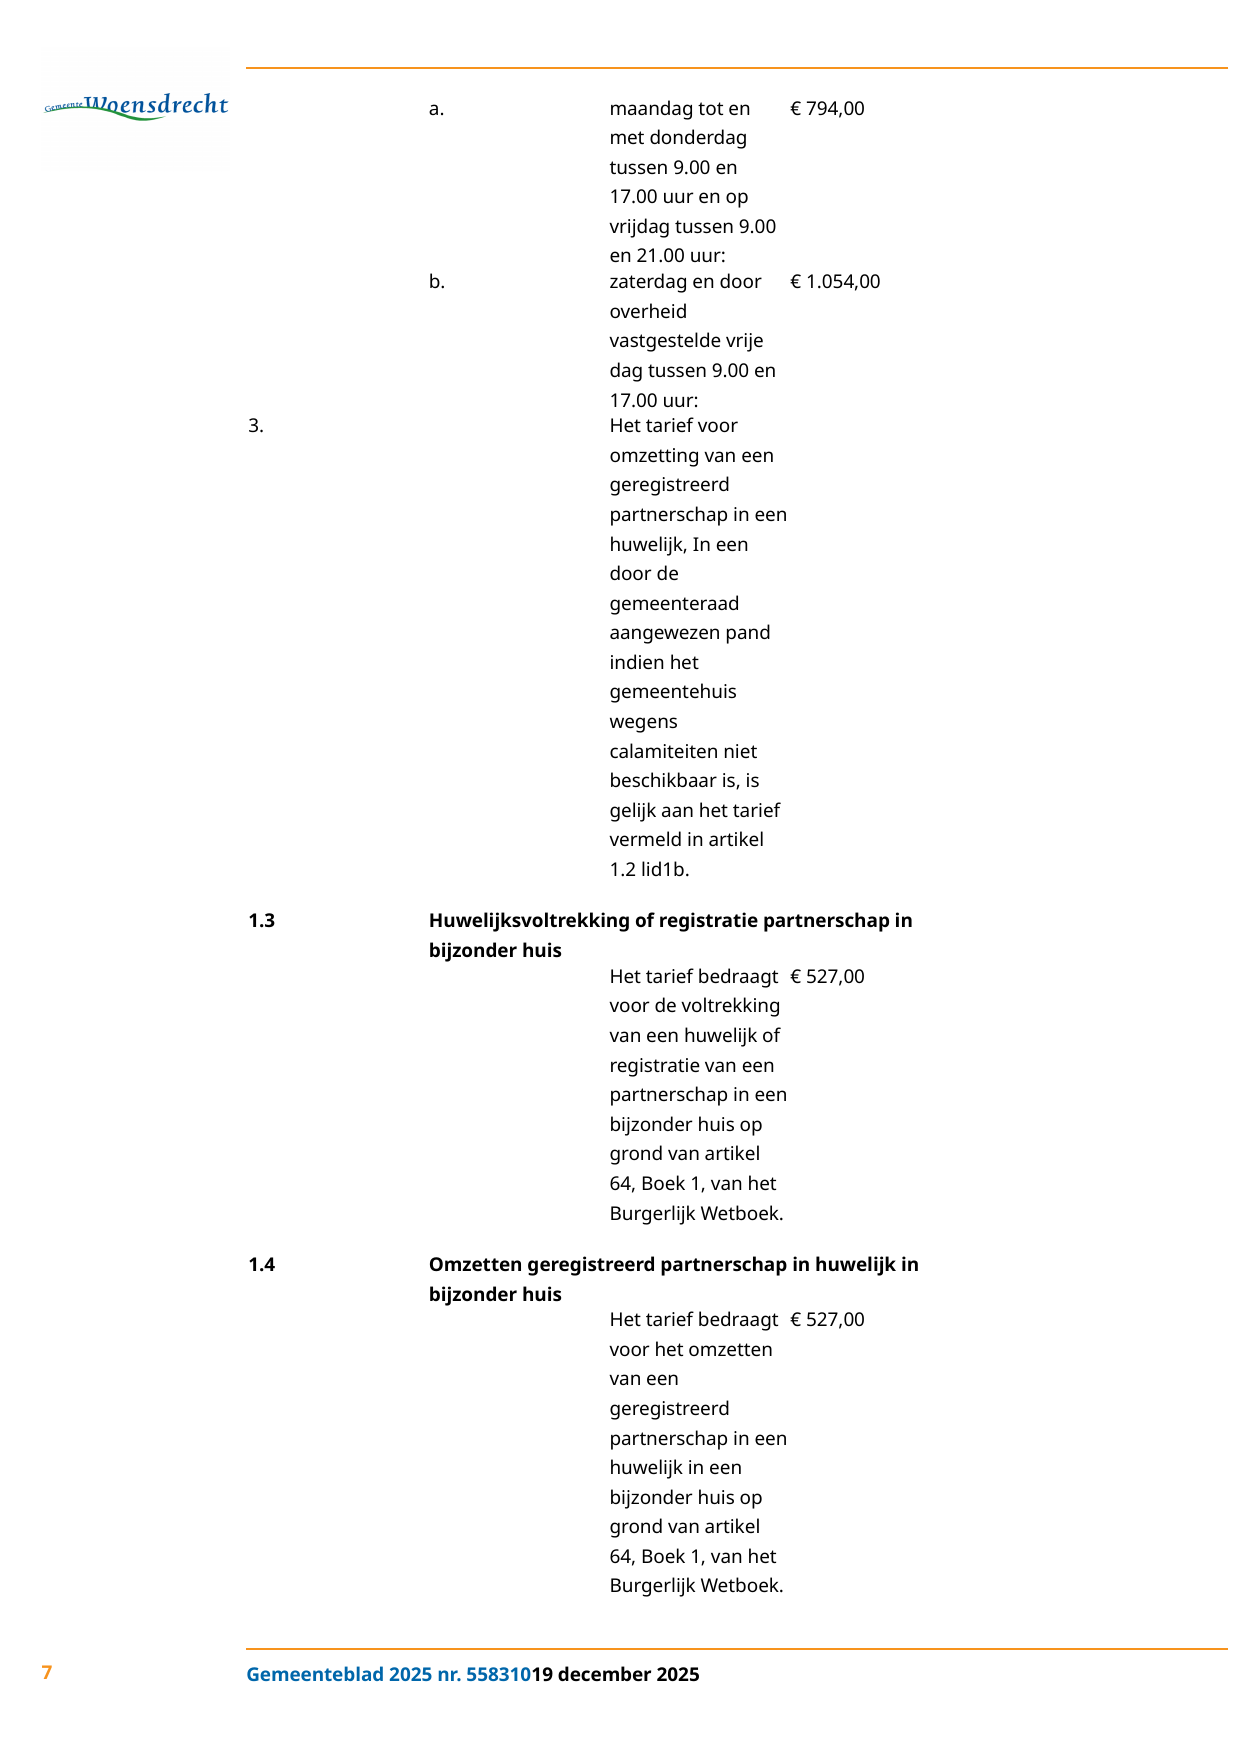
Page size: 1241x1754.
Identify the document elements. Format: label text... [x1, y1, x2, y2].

table_cell [790, 413, 971, 882]
table_cell [971, 882, 1152, 908]
table_cell [429, 1225, 609, 1251]
table_cell [429, 413, 609, 882]
table_cell [248, 882, 429, 908]
table_cell [790, 882, 971, 908]
table_cell [971, 908, 1152, 963]
table_cell a. [429, 95, 609, 268]
table_cell Het tarief bedraagt voor het omzetten van een geregistreerd partnerschap in een huwelijk in een bijzonder huis op grond van artikel 64, Boek 1, van het Burgerlijk Wetboek. [609, 1306, 790, 1598]
table_cell [248, 95, 429, 268]
table_cell [790, 1225, 971, 1251]
table_cell [248, 269, 429, 412]
table_cell [429, 963, 609, 1225]
table_cell 3. [248, 413, 429, 882]
table_cell [971, 95, 1152, 268]
table_cell Huwelijksvoltrekking of registratie partnerschap in bijzonder huis [429, 908, 971, 963]
table_cell [971, 1251, 1152, 1306]
table_cell [248, 1306, 429, 1598]
table_cell [248, 963, 429, 1225]
table_cell € 527,00 [790, 963, 971, 1225]
table_cell b. [429, 269, 609, 412]
table_cell [971, 963, 1152, 1225]
table_cell maandag tot en met donderdag tussen 9.00 en 17.00 uur en op vrijdag tussen 9.00 en 21.00 uur: [609, 95, 790, 268]
table_cell [429, 1306, 609, 1598]
table_cell € 794,00 [790, 95, 971, 268]
table_cell € 527,00 [790, 1306, 971, 1598]
table_cell [971, 1225, 1152, 1251]
table_cell [971, 1306, 1152, 1598]
table_cell 1.3 [248, 908, 429, 963]
table_cell [609, 882, 790, 908]
table_cell [971, 269, 1152, 412]
table_cell [429, 882, 609, 908]
table_cell € 1.054,00 [790, 269, 971, 412]
table_cell Het tarief bedraagt voor de voltrekking van een huwelijk of registratie van een partnerschap in een bijzonder huis op grond van artikel 64, Boek 1, van het Burgerlijk Wetboek. [609, 963, 790, 1225]
table_cell [971, 413, 1152, 882]
table_cell Omzetten geregistreerd partnerschap in huwelijk in bijzonder huis [429, 1251, 971, 1306]
table_cell Het tarief voor omzetting van een geregistreerd partnerschap in een huwelijk, In een door de gemeenteraad aangewezen pand indien het gemeentehuis wegens calamiteiten niet beschikbaar is, is gelijk aan het tarief vermeld in artikel 1.2 lid1b. [609, 413, 790, 882]
table_cell 1.4 [248, 1251, 429, 1306]
table_cell zaterdag en door overheid vastgestelde vrije dag tussen 9.00 en 17.00 uur: [609, 269, 790, 412]
table_cell [609, 1225, 790, 1251]
picture [41, 47, 231, 172]
table_cell [248, 1225, 429, 1251]
